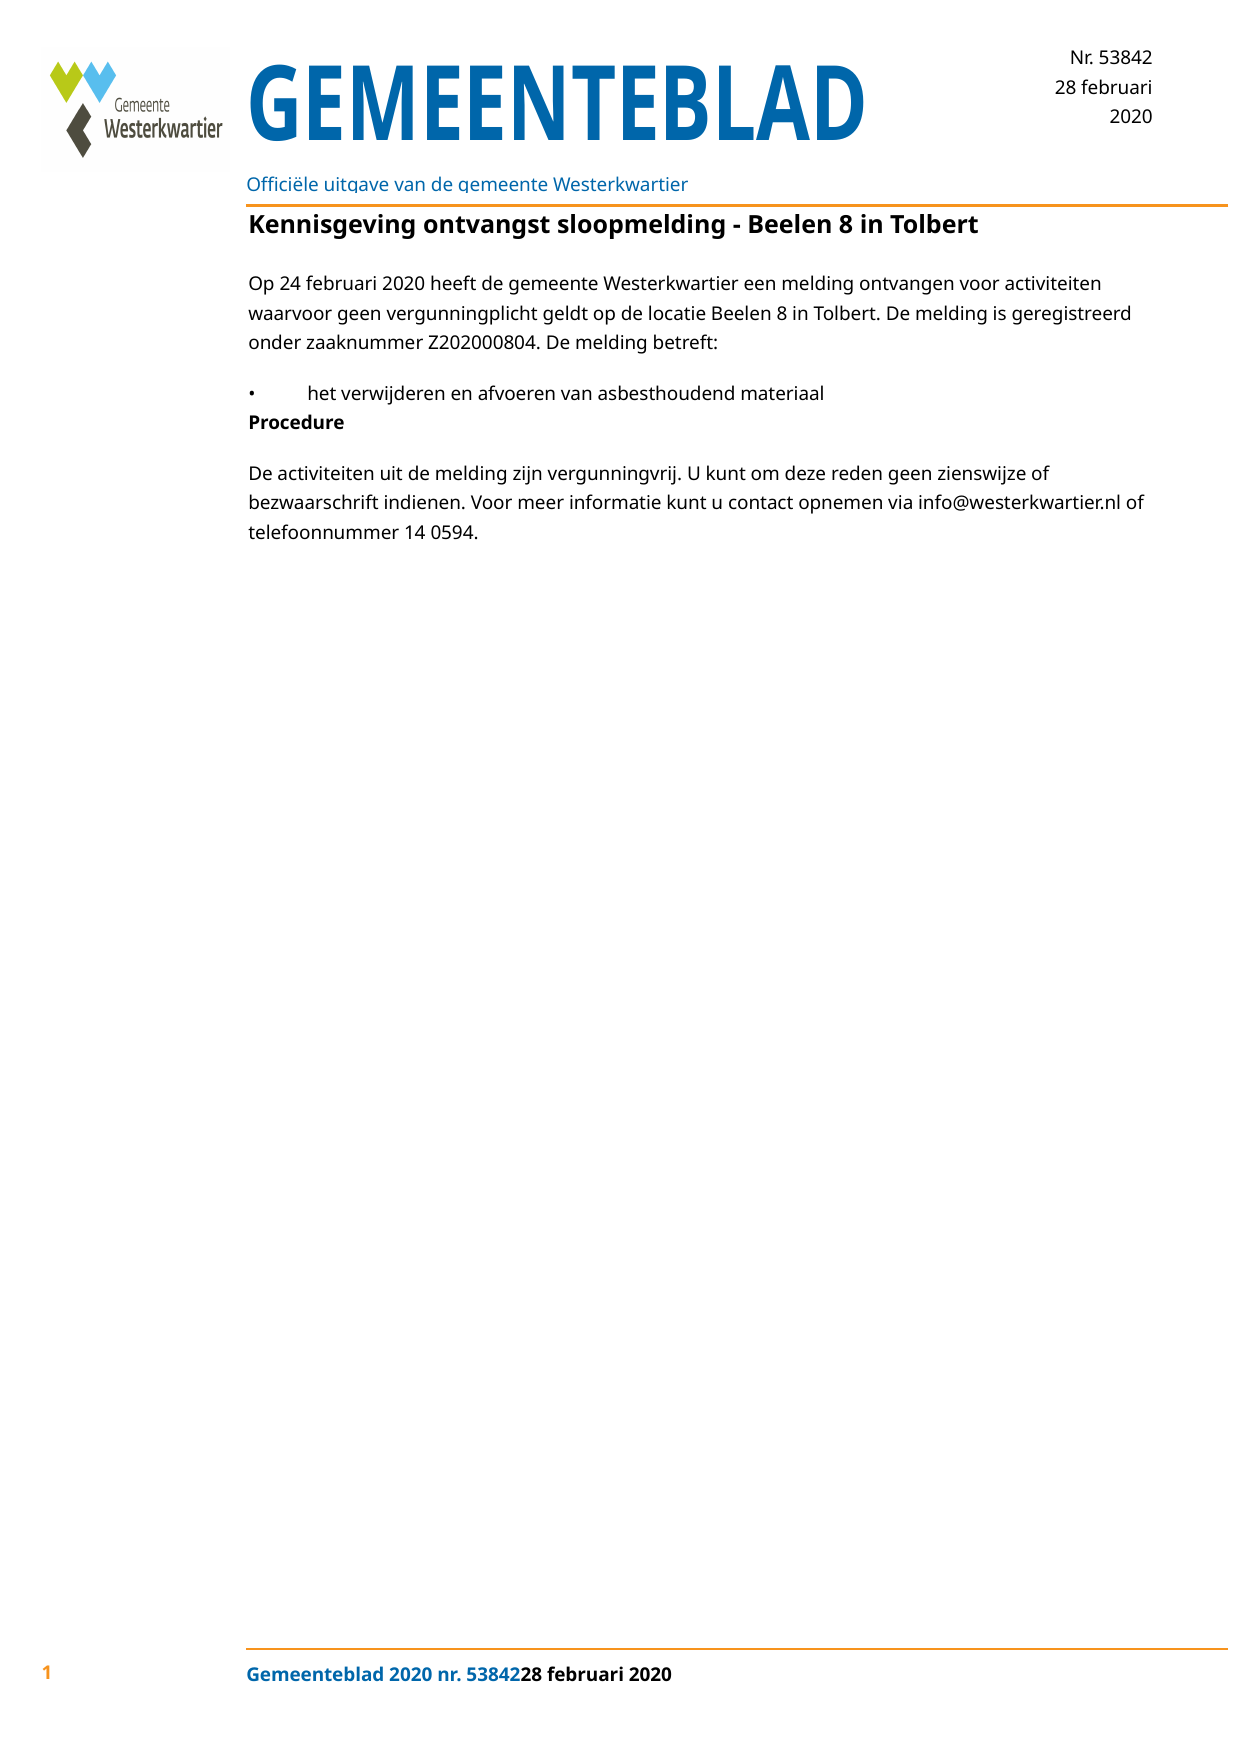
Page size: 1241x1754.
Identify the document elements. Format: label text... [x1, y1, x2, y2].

text Op 24 februari 2020 heeft de gemeente Westerkwartier een melding ontvangen voor activiteiten waarvoor geen vergunningplicht geldt op de locatie Beelen 8 in Tolbert. De melding is geregistreerd onder zaaknummer Z202000804. De melding betreft: [248, 270, 1152, 355]
text Procedure [248, 409, 1152, 435]
text De activiteiten uit de melding zijn vergunningvrij. U kunt om deze reden geen zienswijze of bezwaarschrift indienen. Voor meer informatie kunt u contact opnemen via info@westerkwartier.nl of telefoonnummer 14 0594. [248, 460, 1152, 545]
picture [41, 47, 231, 172]
text Kennisgeving ontvangst sloopmelding - Beelen 8 in Tolbert [248, 207, 1152, 241]
list het verwijderen en afvoeren van asbesthoudend materiaal [248, 380, 1152, 406]
